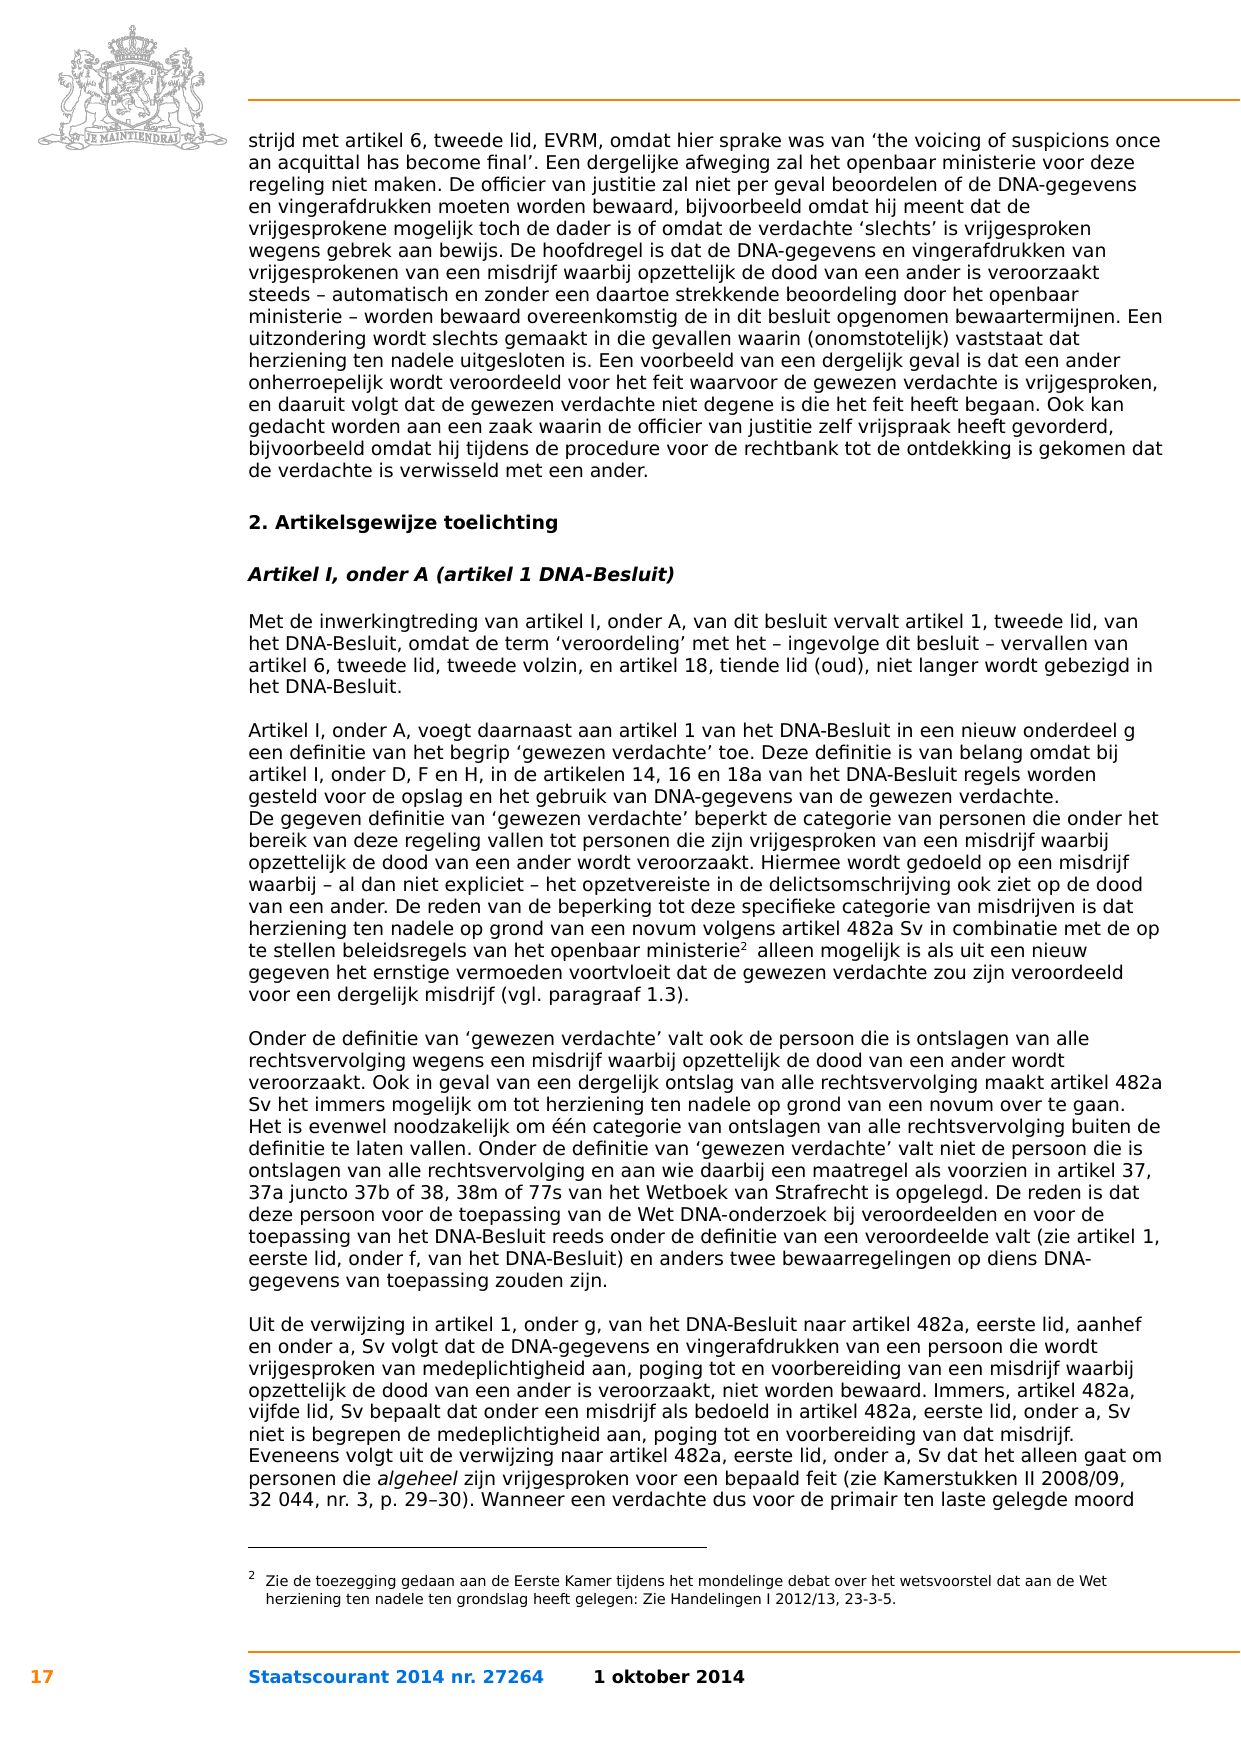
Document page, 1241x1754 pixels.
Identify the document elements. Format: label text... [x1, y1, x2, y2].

subtitle 2. Artikelsgewijze toelichting [248, 512, 1163, 533]
text Met de inwerkingtreding van artikel I, onder A, van dit besluit vervalt artikel 1, tweede lid, van het DNA-Besluit, omdat de term ‘veroordeling’ met het – ingevolge dit besluit – vervallen van artikel 6, tweede lid, tweede volzin, en artikel 18, tiende lid (oud), niet langer wordt gebezigd in het DNA-Besluit. [248, 611, 1163, 698]
text Artikel I, onder A, voegt daarnaast aan artikel 1 van het DNA-Besluit in een nieuw onderdeel g een definitie van het begrip ‘gewezen verdachte’ toe. Deze definitie is van belang omdat bij artikel I, onder D, F en H, in de artikelen 14, 16 en 18a van het DNA-Besluit regels worden gesteld voor de opslag en het gebruik van DNA-gegevens van de gewezen verdachte. [248, 720, 1163, 808]
text Onder de definitie van ‘gewezen verdachte’ valt ook de persoon die is ontslagen van alle rechtsvervolging wegens een misdrijf waarbij opzettelijk de dood van een ander wordt veroorzaakt. Ook in geval van een dergelijk ontslag van alle rechtsvervolging maakt artikel 482a Sv het immers mogelijk om tot herziening ten nadele op grond van een novum over te gaan. Het is evenwel noodzakelijk om één categorie van ontslagen van alle rechtsvervolging buiten de definitie te laten vallen. Onder de definitie van ‘gewezen verdachte’ valt niet de persoon die is ontslagen van alle rechtsvervolging en aan wie daarbij een maatregel als voorzien in artikel 37, 37a juncto 37b of 38, 38m of 77s van het Wetboek van Strafrecht is opgelegd. De reden is dat deze persoon voor de toepassing van de Wet DNA-onderzoek bij veroordeelden en voor de toepassing van het DNA-Besluit reeds onder de definitie van een veroordeelde valt (zie artikel 1, eerste lid, onder f, van het DNA-Besluit) en anders twee bewaarregelingen op diens DNA-gegevens van toepassing zouden zijn. [248, 1028, 1163, 1292]
picture [38, 25, 227, 150]
subtitle Artikel I, onder A (artikel 1 DNA-Besluit) [248, 563, 1163, 586]
text Zie de toezegging gedaan aan de Eerste Kamer tijdens het mondelinge debat over het wetsvoorstel dat aan de Wet herziening ten nadele ten grondslag heeft gelegen: Zie Handelingen I 2012/13, 23-3-5. [248, 1569, 1163, 1608]
text strijd met artikel 6, tweede lid, EVRM, omdat hier sprake was van ‘the voicing of suspicions once an acquittal has become final’. Een dergelijke afweging zal het openbaar ministerie voor deze regeling niet maken. De officier van justitie zal niet per geval beoordelen of de DNA-gegevens en vingerafdrukken moeten worden bewaard, bijvoorbeeld omdat hij meent dat de vrijgesprokene mogelijk toch de dader is of omdat de verdachte ‘slechts’ is vrijgesproken wegens gebrek aan bewijs. De hoofdregel is dat de DNA-gegevens en vingerafdrukken van vrijgesprokenen van een misdrijf waarbij opzettelijk de dood van een ander is veroorzaakt steeds – automatisch en zonder een daartoe strekkende beoordeling door het openbaar ministerie – worden bewaard overeenkomstig de in dit besluit opgenomen bewaartermijnen. Een uitzondering wordt slechts gemaakt in die gevallen waarin (onomstotelijk) vaststaat dat herziening ten nadele uitgesloten is. Een voorbeeld van een dergelijk geval is dat een ander onherroepelijk wordt veroordeeld voor het feit waarvoor de gewezen verdachte is vrijgesproken, en daaruit volgt dat de gewezen verdachte niet degene is die het feit heeft begaan. Ook kan gedacht worden aan een zaak waarin de officier van justitie zelf vrijspraak heeft gevorderd, bijvoorbeeld omdat hij tijdens de procedure voor de rechtbank tot de ontdekking is gekomen dat de verdachte is verwisseld met een ander. [248, 130, 1163, 482]
text Uit de verwijzing in artikel 1, onder g, van het DNA-Besluit naar artikel 482a, eerste lid, aanhef en onder a, Sv volgt dat de DNA-gegevens en vingerafdrukken van een persoon die wordt vrijgesproken van medeplichtigheid aan, poging tot en voorbereiding van een misdrijf waarbij opzettelijk de dood van een ander is veroorzaakt, niet worden bewaard. Immers, artikel 482a, vijfde lid, Sv bepaalt dat onder een misdrijf als bedoeld in artikel 482a, eerste lid, onder a, Sv niet is begrepen de medeplichtigheid aan, poging tot en voorbereiding van dat misdrijf. [248, 1313, 1163, 1445]
text Eveneens volgt uit de verwijzing naar artikel 482a, eerste lid, onder a, Sv dat het alleen gaat om personen die algeheel zijn vrijgesproken voor een bepaald feit (zie Kamerstukken II 2008/09, 32 044, nr. 3, p. 29–30). Wanneer een verdachte dus voor de primair ten laste gelegde moord [248, 1445, 1163, 1511]
text De gegeven definitie van ‘gewezen verdachte’ beperkt de categorie van personen die onder het bereik van deze regeling vallen tot personen die zijn vrijgesproken van een misdrijf waarbij opzettelijk de dood van een ander wordt veroorzaakt. Hiermee wordt gedoeld op een misdrijf waarbij – al dan niet expliciet – het opzetvereiste in de delictsomschrijving ook ziet op de dood van een ander. De reden van de beperking tot deze specifieke categorie van misdrijven is dat herziening ten nadele op grond van een novum volgens artikel 482a Sv in combinatie met de op te stellen beleidsregels van het openbaar ministerie alleen mogelijk is als uit een nieuw gegeven het ernstige vermoeden voortvloeit dat de gewezen verdachte zou zijn veroordeeld voor een dergelijk misdrijf (vgl. paragraaf 1.3). [248, 808, 1163, 1006]
